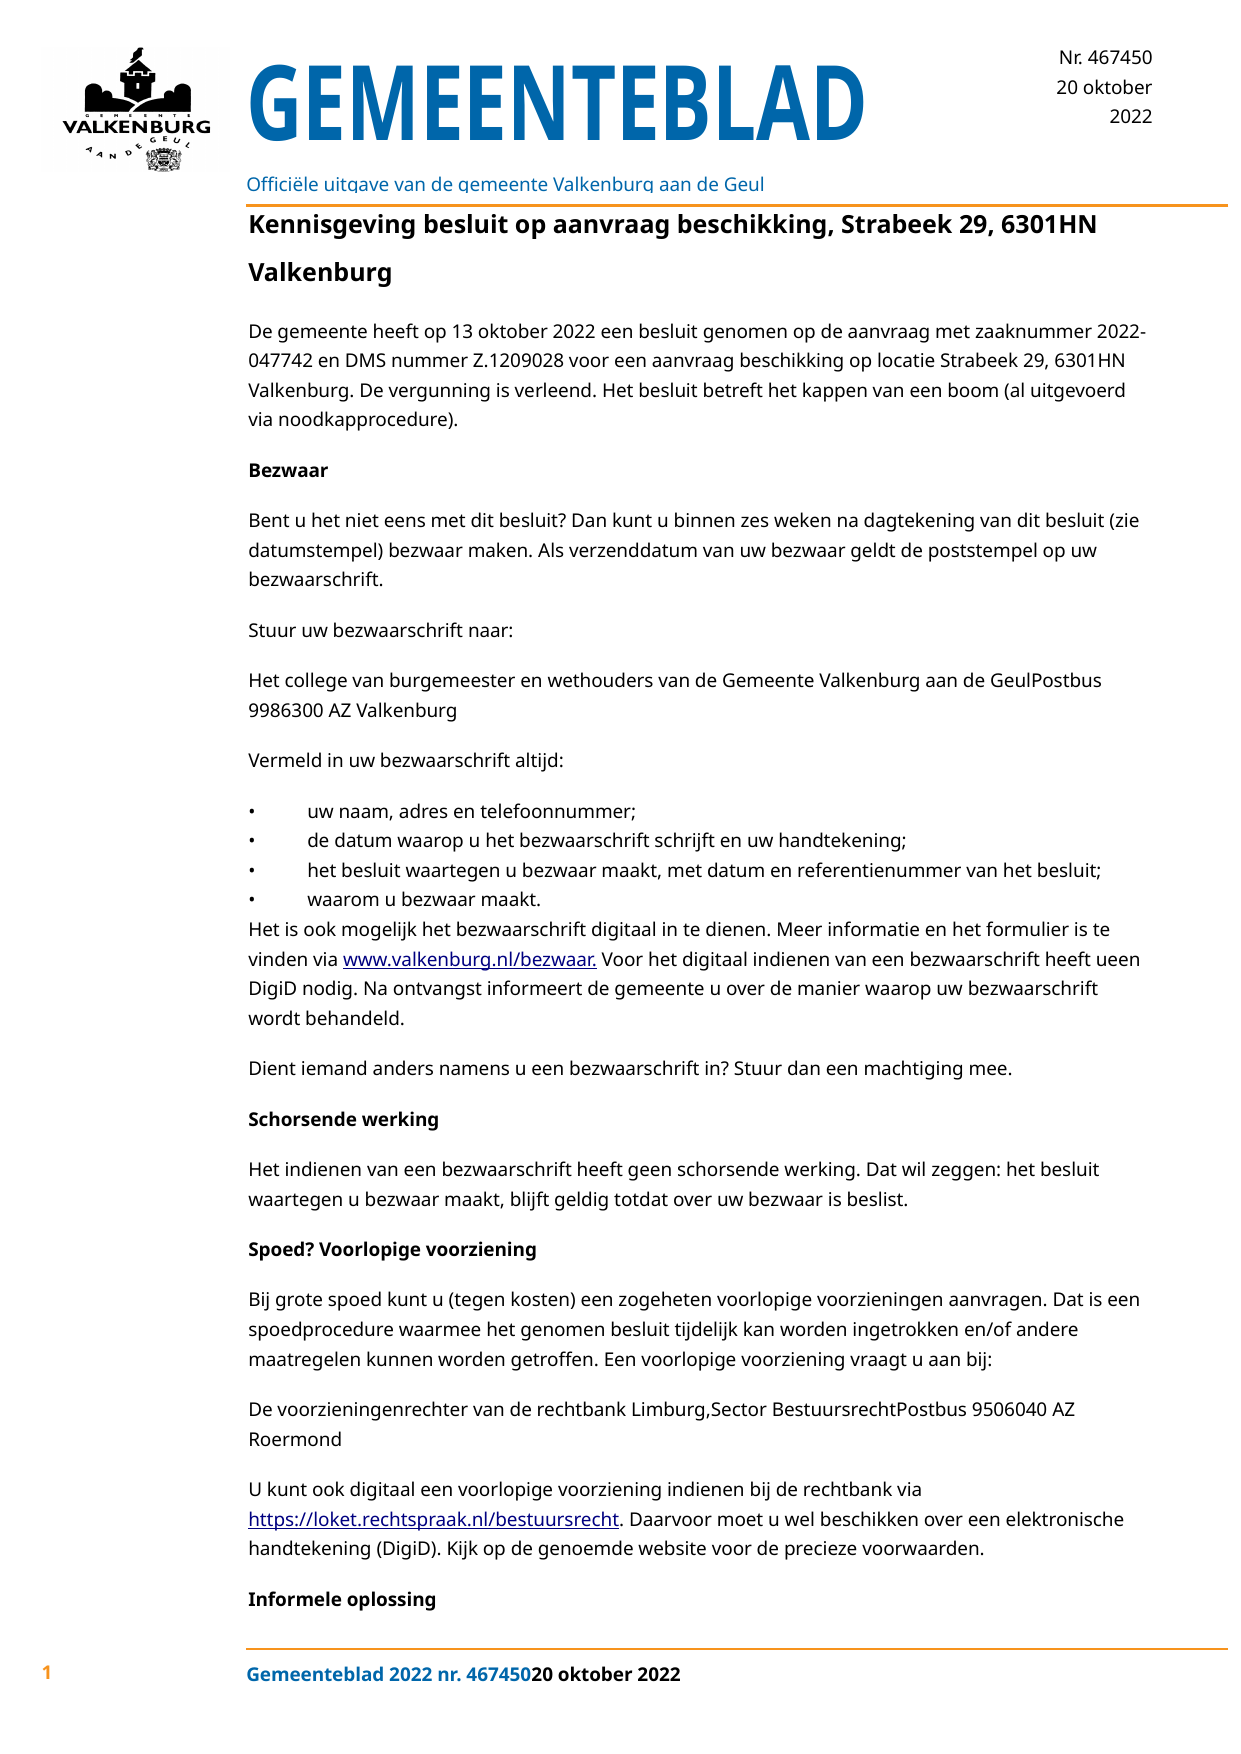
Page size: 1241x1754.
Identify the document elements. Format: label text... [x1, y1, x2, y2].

list uw naam, adres en telefoonnummer; [248, 798, 1152, 824]
text Bent u het niet eens met dit besluit? Dan kunt u binnen zes weken na dagtekening van dit besluit (zie datumstempel) bezwaar maken. Als verzenddatum van uw bezwaar geldt de poststempel op uw bezwaarschrift. [248, 507, 1152, 592]
text Bij grote spoed kunt u (tegen kosten) een zogeheten voorlopige voorzieningen aanvragen. Dat is een spoedprocedure waarmee het genomen besluit tijdelijk kan worden ingetrokken en/of andere maatregelen kunnen worden getroffen. Een voorlopige voorziening vraagt u aan bij: [248, 1287, 1152, 1372]
text Vermeld in uw bezwaarschrift altijd: [248, 747, 1152, 773]
picture [41, 47, 231, 172]
text Informele oplossing [248, 1586, 1152, 1612]
text Schorsende werking [248, 1106, 1152, 1132]
text Bezwaar [248, 457, 1152, 483]
text Het is ook mogelijk het bezwaarschrift digitaal in te dienen. Meer informatie en het formulier is te vinden via www.valkenburg.nl/bezwaar. Voor het digitaal indienen van een bezwaarschrift heeft ueen DigiD nodig. Na ontvangst informeert de gemeente u over de manier waarop uw bezwaarschrift wordt behandeld. [248, 916, 1152, 1031]
text De voorzieningenrechter van de rechtbank Limburg,Sector BestuursrechtPostbus 9506040 AZ Roermond [248, 1396, 1152, 1452]
text De gemeente heeft op 13 oktober 2022 een besluit genomen op de aanvraag met zaaknummer 2022-047742 en DMS nummer Z.1209028 voor een aanvraag beschikking op locatie Strabeek 29, 6301HN Valkenburg. De vergunning is verleend. Het besluit betreft het kappen van een boom (al uitgevoerd via noodkapprocedure). [248, 318, 1152, 432]
text Dient iemand anders namens u een bezwaarschrift in? Stuur dan een machtiging mee. [248, 1055, 1152, 1081]
text Stuur uw bezwaarschrift naar: [248, 617, 1152, 643]
list het besluit waartegen u bezwaar maakt, met datum en referentienummer van het besluit; [248, 857, 1152, 883]
text Het college van burgemeester en wethouders van de Gemeente Valkenburg aan de GeulPostbus 9986300 AZ Valkenburg [248, 667, 1152, 723]
text Kennisgeving besluit op aanvraag beschikking, Strabeek 29, 6301HN Valkenburg [248, 207, 1152, 288]
list de datum waarop u het bezwaarschrift schrijft en uw handtekening; [248, 827, 1152, 853]
text U kunt ook digitaal een voorlopige voorziening indienen bij de rechtbank via https://loket.rechtspraak.nl/bestuursrecht. Daarvoor moet u wel beschikken over een elektronische handtekening (DigiD). Kijk op de genoemde website voor de precieze voorwaarden. [248, 1476, 1152, 1561]
list waarom u bezwaar maakt. [248, 887, 1152, 912]
text Het indienen van een bezwaarschrift heeft geen schorsende werking. Dat wil zeggen: het besluit waartegen u bezwaar maakt, blijft geldig totdat over uw bezwaar is beslist. [248, 1156, 1152, 1212]
text Spoed? Voorlopige voorziening [248, 1236, 1152, 1262]
